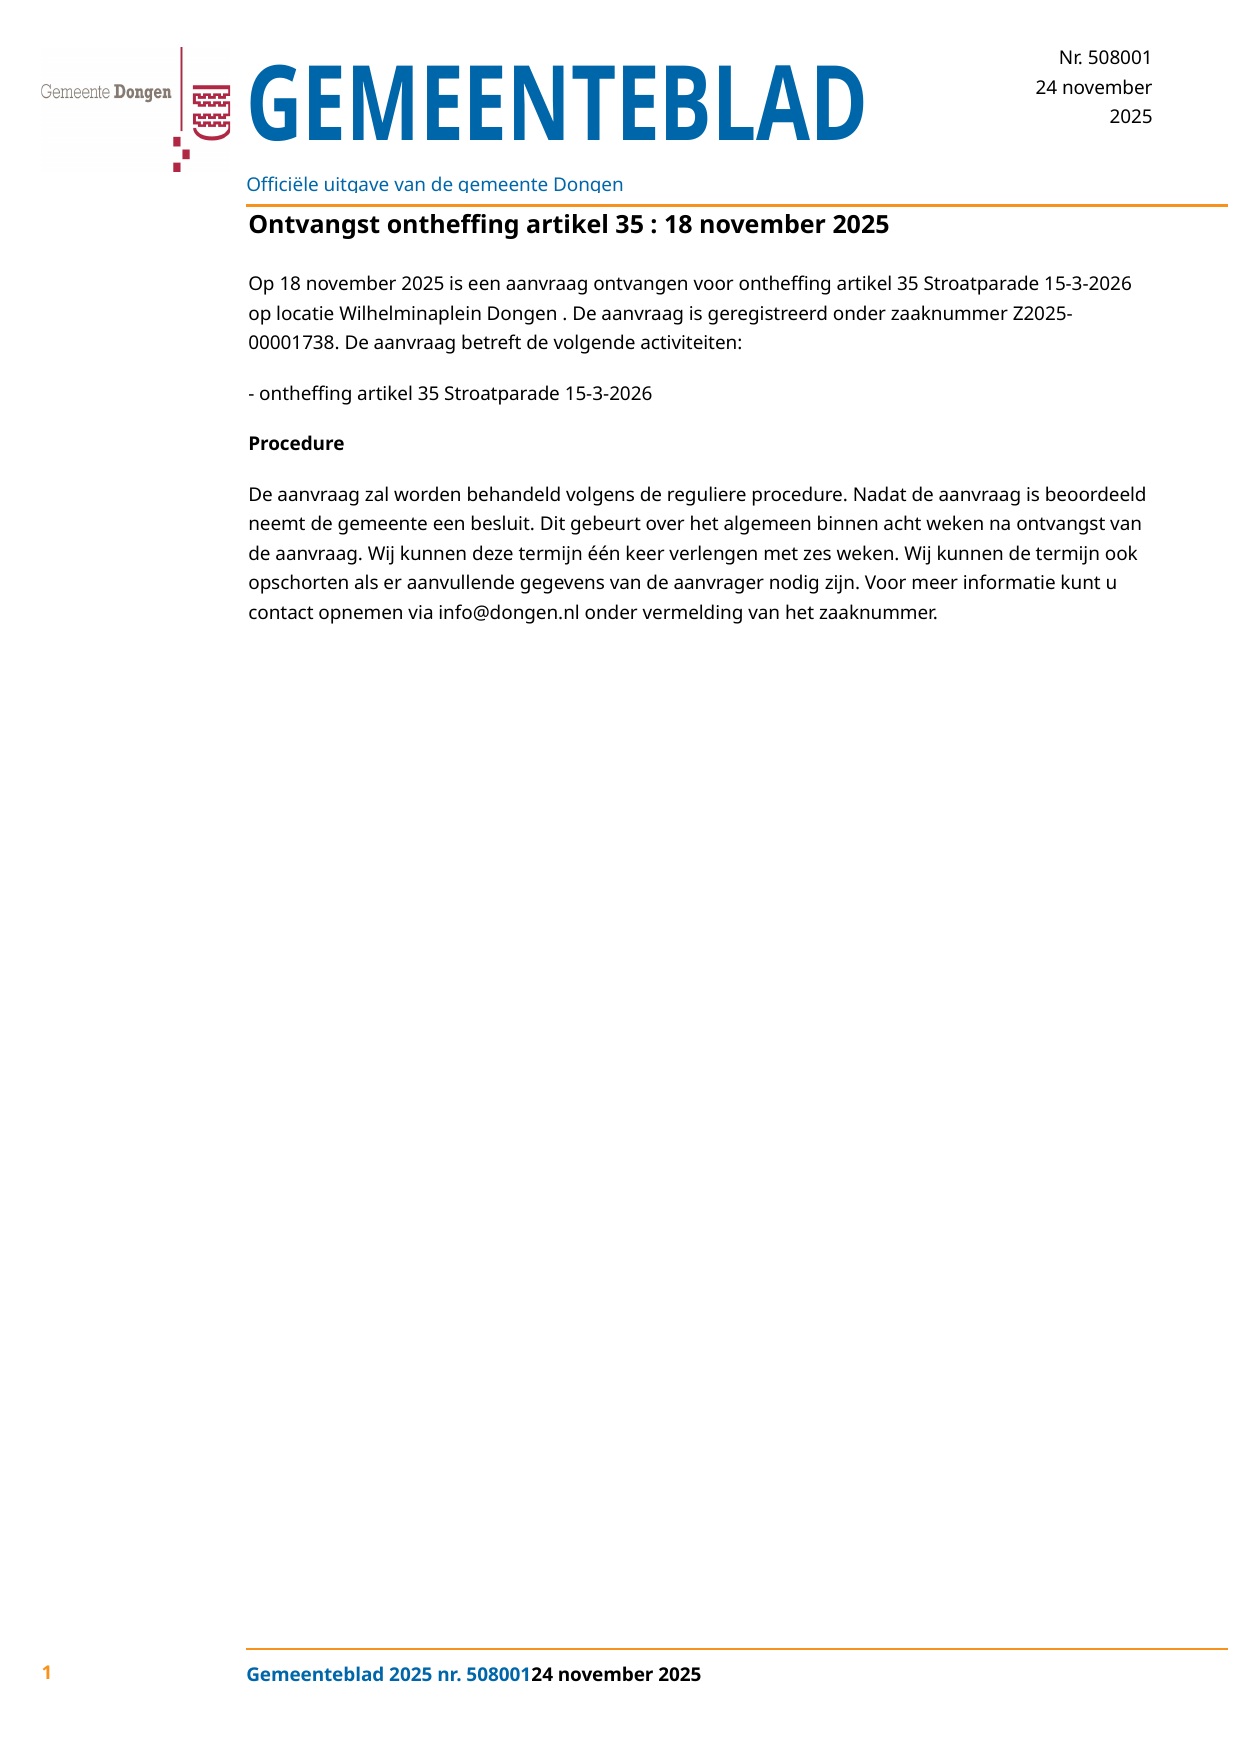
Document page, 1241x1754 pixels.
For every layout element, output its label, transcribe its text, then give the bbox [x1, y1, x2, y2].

text Op 18 november 2025 is een aanvraag ontvangen voor ontheffing artikel 35 Stroatparade 15-3-2026 op locatie Wilhelminaplein Dongen . De aanvraag is geregistreerd onder zaaknummer Z2025-00001738. De aanvraag betreft de volgende activiteiten: [248, 270, 1152, 355]
picture [41, 47, 231, 172]
text De aanvraag zal worden behandeld volgens de reguliere procedure. Nadat de aanvraag is beoordeeld neemt de gemeente een besluit. Dit gebeurt over het algemeen binnen acht weken na ontvangst van de aanvraag. Wij kunnen deze termijn één keer verlengen met zes weken. Wij kunnen de termijn ook opschorten als er aanvullende gegevens van de aanvrager nodig zijn. Voor meer informatie kunt u contact opnemen via info@dongen.nl onder vermelding van het zaaknummer. [248, 481, 1152, 625]
text - ontheffing artikel 35 Stroatparade 15-3-2026 [248, 380, 1152, 406]
text Ontvangst ontheffing artikel 35 : 18 november 2025 [248, 207, 1152, 241]
text Procedure [248, 430, 1152, 456]
